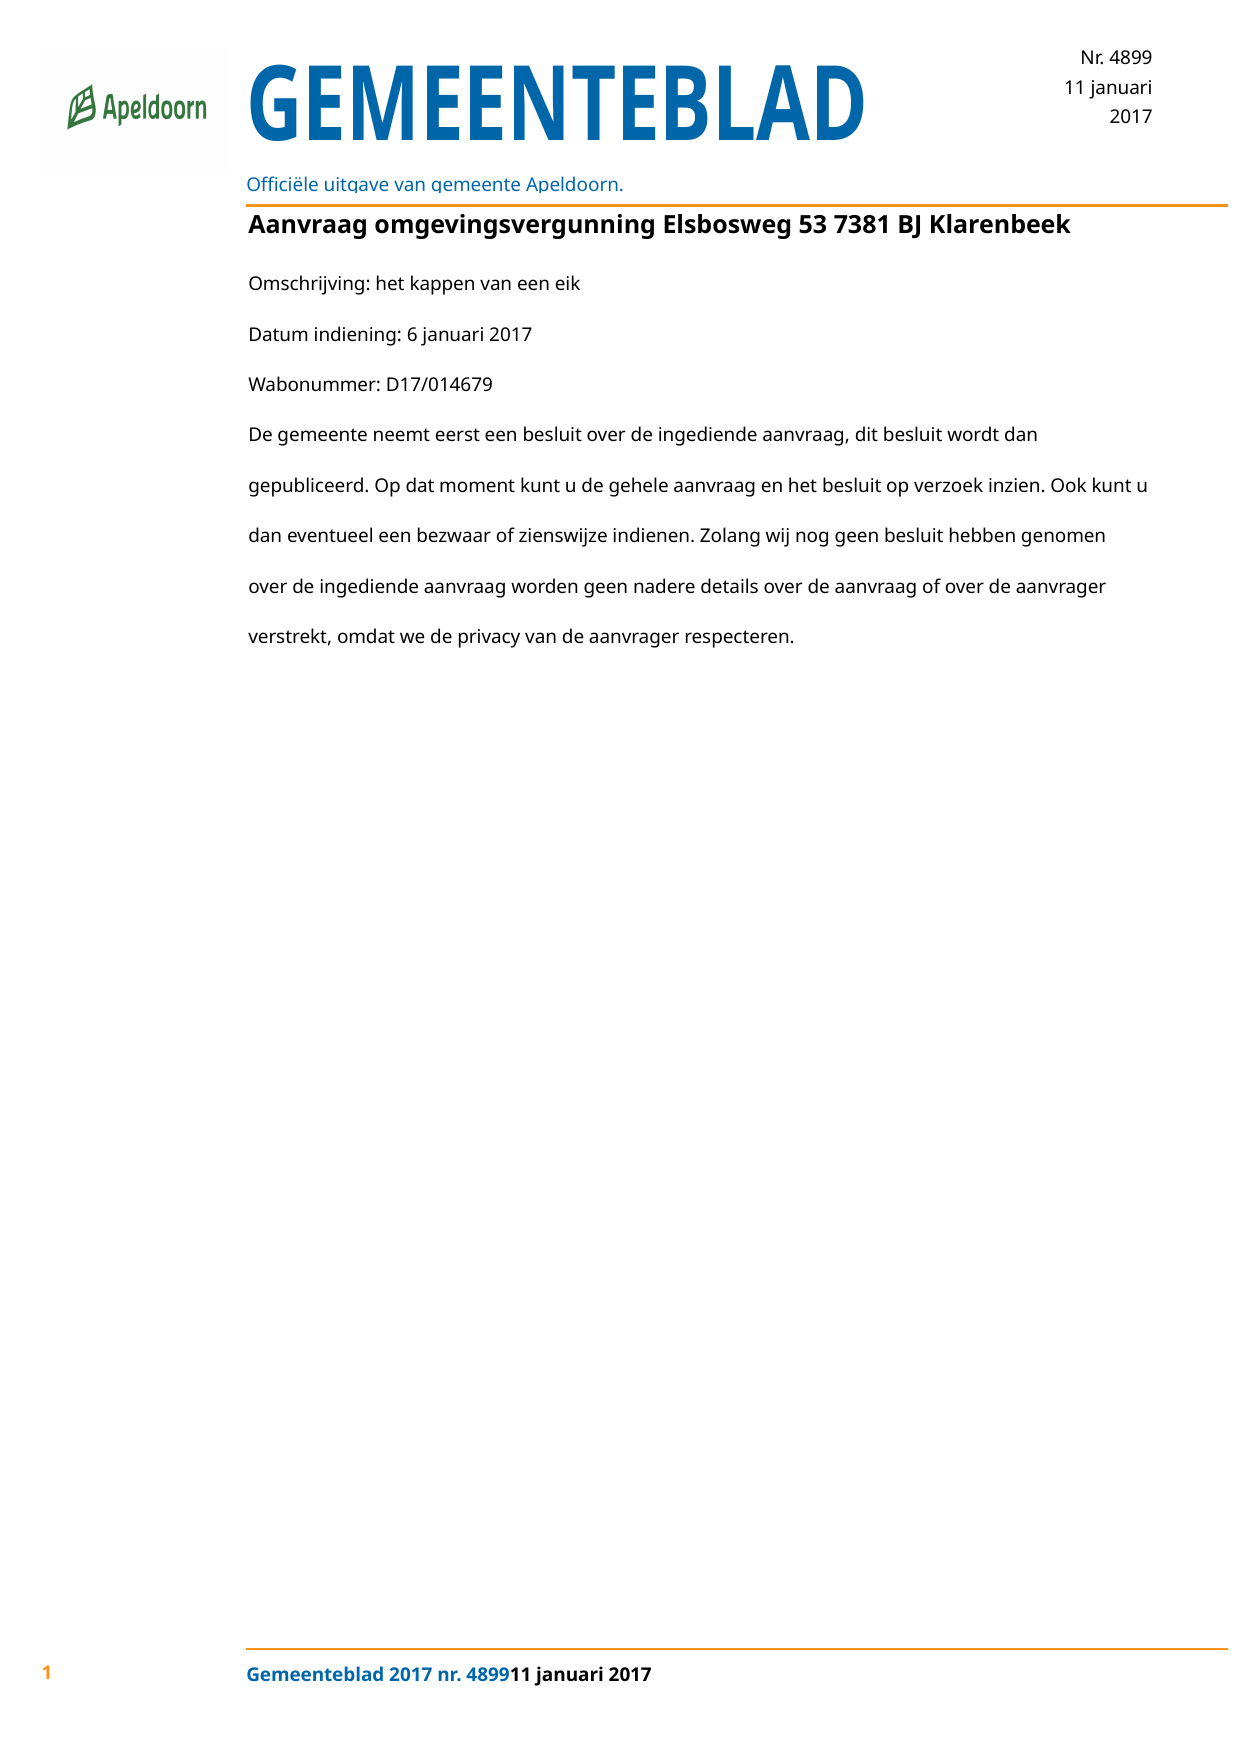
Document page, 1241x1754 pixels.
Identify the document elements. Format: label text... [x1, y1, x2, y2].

text verstrekt, omdat we de privacy van de aanvrager respecteren. [248, 623, 1152, 649]
text gepubliceerd. Op dat moment kunt u de gehele aanvraag en het besluit op verzoek inzien. Ook kunt u [248, 472, 1152, 498]
text dan eventueel een bezwaar of zienswijze indienen. Zolang wij nog geen besluit hebben genomen [248, 522, 1152, 548]
text Datum indiening: 6 januari 2017 [248, 321, 1152, 346]
text Wabonummer: D17/014679 [248, 371, 1152, 397]
text De gemeente neemt eerst een besluit over de ingediende aanvraag, dit besluit wordt dan [248, 422, 1152, 447]
text over de ingediende aanvraag worden geen nadere details over de aanvraag of over de aanvrager [248, 573, 1152, 598]
text Omschrijving: het kappen van een eik [248, 270, 1152, 296]
text Aanvraag omgevingsvergunning Elsbosweg 53 7381 BJ Klarenbeek [248, 207, 1152, 241]
picture [41, 47, 231, 172]
